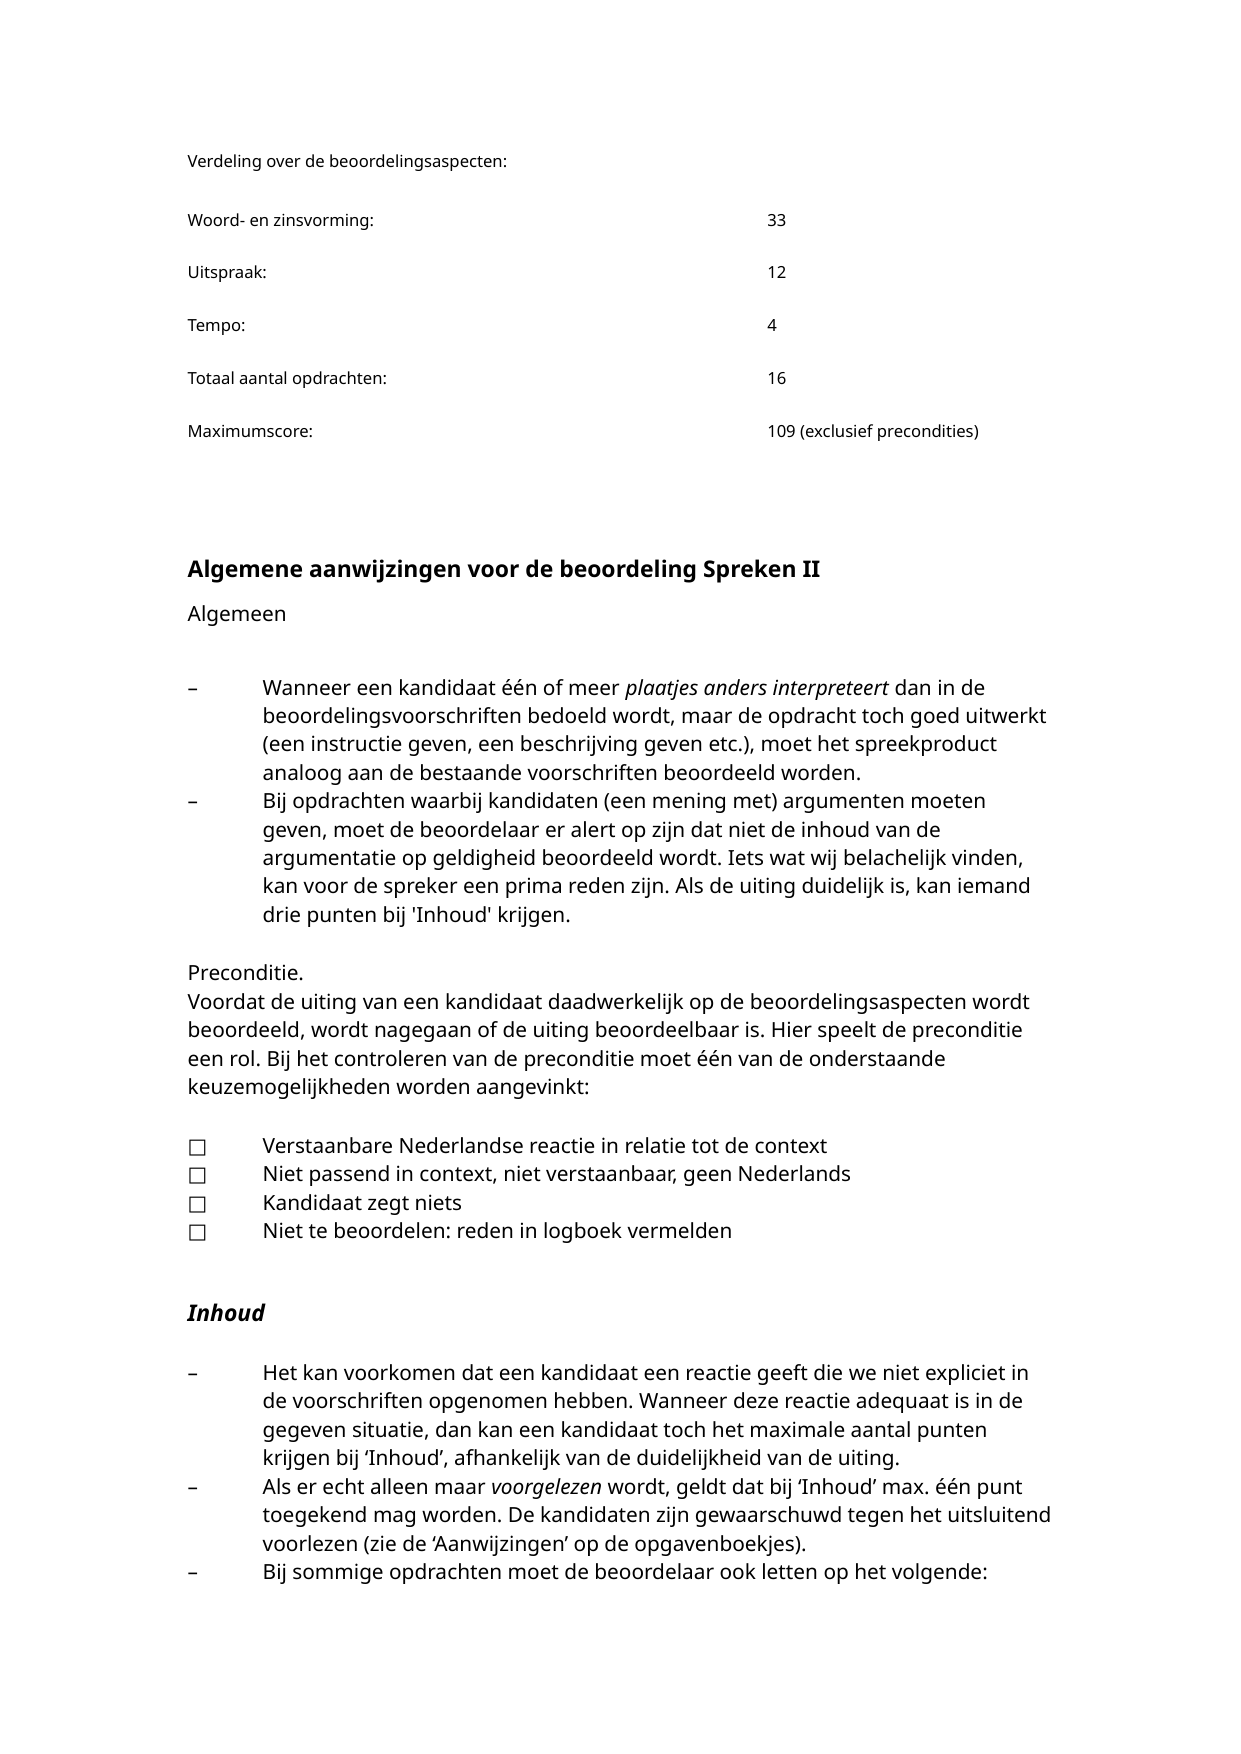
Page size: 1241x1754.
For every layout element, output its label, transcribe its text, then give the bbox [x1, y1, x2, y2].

table_cell Tempo: [188, 314, 767, 367]
list Wanneer een kandidaat één of meer plaatjes anders interpreteert dan in de beoordelingsvoorschriften bedoeld wordt, maar de opdracht toch goed uitwerkt (een instructie geven, een beschrijving geven etc.), moet het spreekproduct analoog aan de bestaande voorschriften beoordeeld worden. [187, 673, 1053, 786]
table_cell 12 [767, 261, 1053, 314]
table_cell Maximumscore: [188, 419, 767, 472]
table_cell [767, 150, 1053, 208]
list Kandidaat zegt niets [187, 1188, 1053, 1216]
list Het kan voorkomen dat een kandidaat een reactie geeft die we niet expliciet in de voorschriften opgenomen hebben. Wanneer deze reactie adequaat is in de gegeven situatie, dan kan een kandidaat toch het maximale aantal punten krijgen bij ‘Inhoud’, afhankelijk van de duidelijkheid van de uiting. [187, 1358, 1053, 1472]
list Verstaanbare Nederlandse reactie in relatie tot de context [187, 1131, 1053, 1159]
subtitle Inhoud [187, 1297, 1053, 1328]
table_cell 16 [767, 367, 1053, 419]
table_cell 4 [767, 314, 1053, 367]
table_cell Woord- en zinsvorming: [188, 209, 767, 261]
text Algemeen [187, 599, 1053, 628]
list Niet passend in context, niet verstaanbaar, geen Nederlands [187, 1159, 1053, 1188]
text Voordat de uiting van een kandidaat daadwerkelijk op de beoordelingsaspecten wordt beoordeeld, wordt nagegaan of de uiting beoordeelbaar is. Hier speelt de preconditie een rol. Bij het controleren van de preconditie moet één van de onderstaande keuzemogelijkheden worden aangevinkt: [187, 987, 1053, 1101]
table_cell Totaal aantal opdrachten: [188, 367, 767, 419]
table_cell 109 (exclusief precondities) [767, 419, 1053, 472]
table_cell Verdeling over de beoordelingsaspecten: [188, 150, 767, 208]
table_cell Uitspraak: [188, 261, 767, 314]
list Niet te beoordelen: reden in logboek vermelden [187, 1216, 1053, 1244]
subtitle Algemene aanwijzingen voor de beoordeling Spreken II [187, 553, 1053, 584]
table_cell 33 [767, 209, 1053, 261]
list Bij sommige opdrachten moet de beoordelaar ook letten op het volgende: [187, 1557, 1053, 1586]
list Bij opdrachten waarbij kandidaten (een mening met) argumenten moeten geven, moet de beoordelaar er alert op zijn dat niet de inhoud van de argumentatie op geldigheid beoordeeld wordt. Iets wat wij belachelijk vinden, kan voor de spreker een prima reden zijn. Als de uiting duidelijk is, kan iemand drie punten bij 'Inhoud' krijgen. [187, 786, 1053, 928]
list Als er echt alleen maar voorgelezen wordt, geldt dat bij ‘Inhoud’ max. één punt toegekend mag worden. De kandidaten zijn gewaarschuwd tegen het uitsluitend voorlezen (zie de ‘Aanwijzingen’ op de opgavenboekjes). [187, 1472, 1053, 1557]
text Preconditie. [187, 958, 1053, 987]
